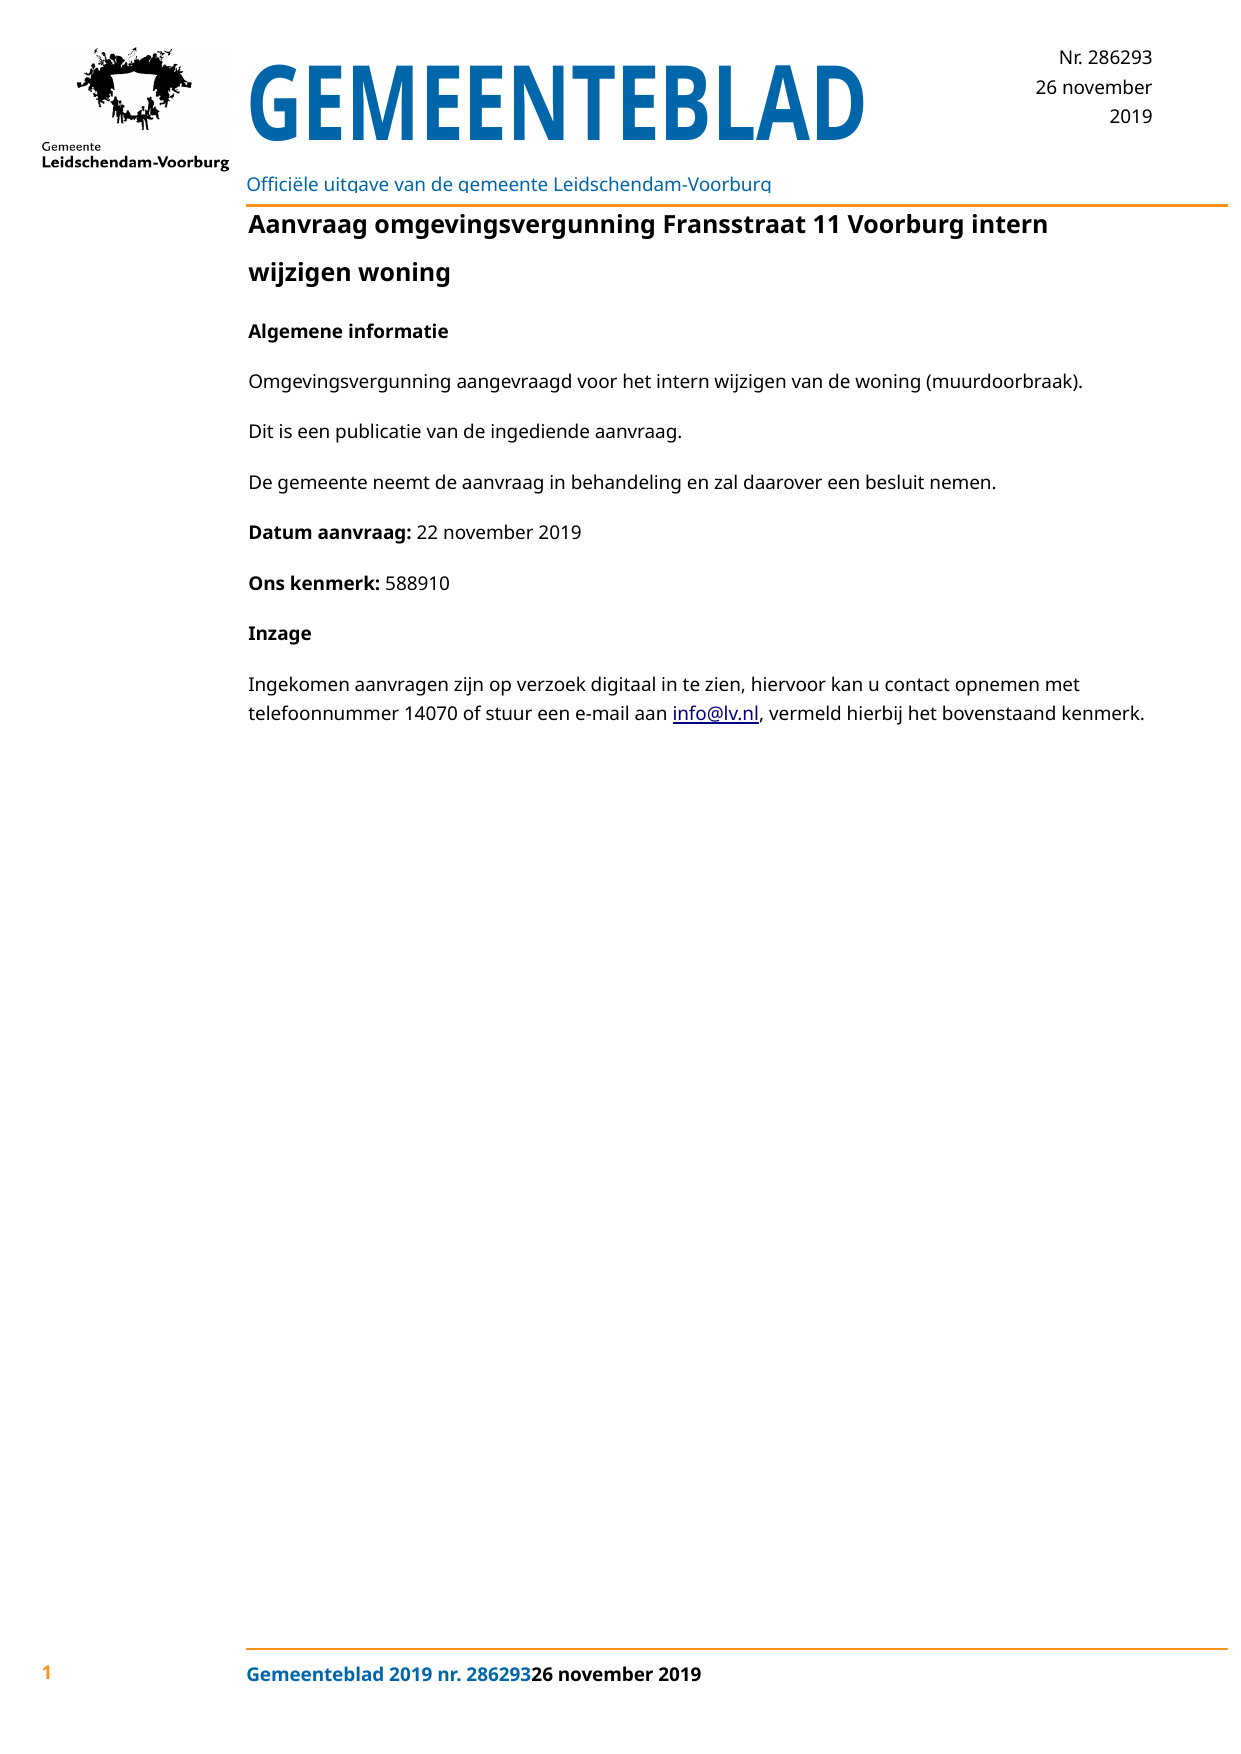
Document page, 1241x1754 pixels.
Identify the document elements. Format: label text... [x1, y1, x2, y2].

text Dit is een publicatie van de ingediende aanvraag. [248, 419, 1152, 444]
text Algemene informatie [248, 318, 1152, 344]
text Omgevingsvergunning aangevraagd voor het intern wijzigen van de woning (muurdoorbraak). [248, 368, 1152, 394]
text Inzage [248, 620, 1152, 646]
text Ons kenmerk: 588910 [248, 570, 1152, 596]
text Aanvraag omgevingsvergunning Fransstraat 11 Voorburg intern wijzigen woning [248, 207, 1152, 288]
text Ingekomen aanvragen zijn op verzoek digitaal in te zien, hiervoor kan u contact opnemen met telefoonnummer 14070 of stuur een e-mail aan info@lv.nl, vermeld hierbij het bovenstaand kenmerk. [248, 671, 1152, 726]
text De gemeente neemt de aanvraag in behandeling en zal daarover een besluit nemen. [248, 469, 1152, 495]
text Datum aanvraag: 22 november 2019 [248, 519, 1152, 545]
picture [41, 47, 231, 172]
